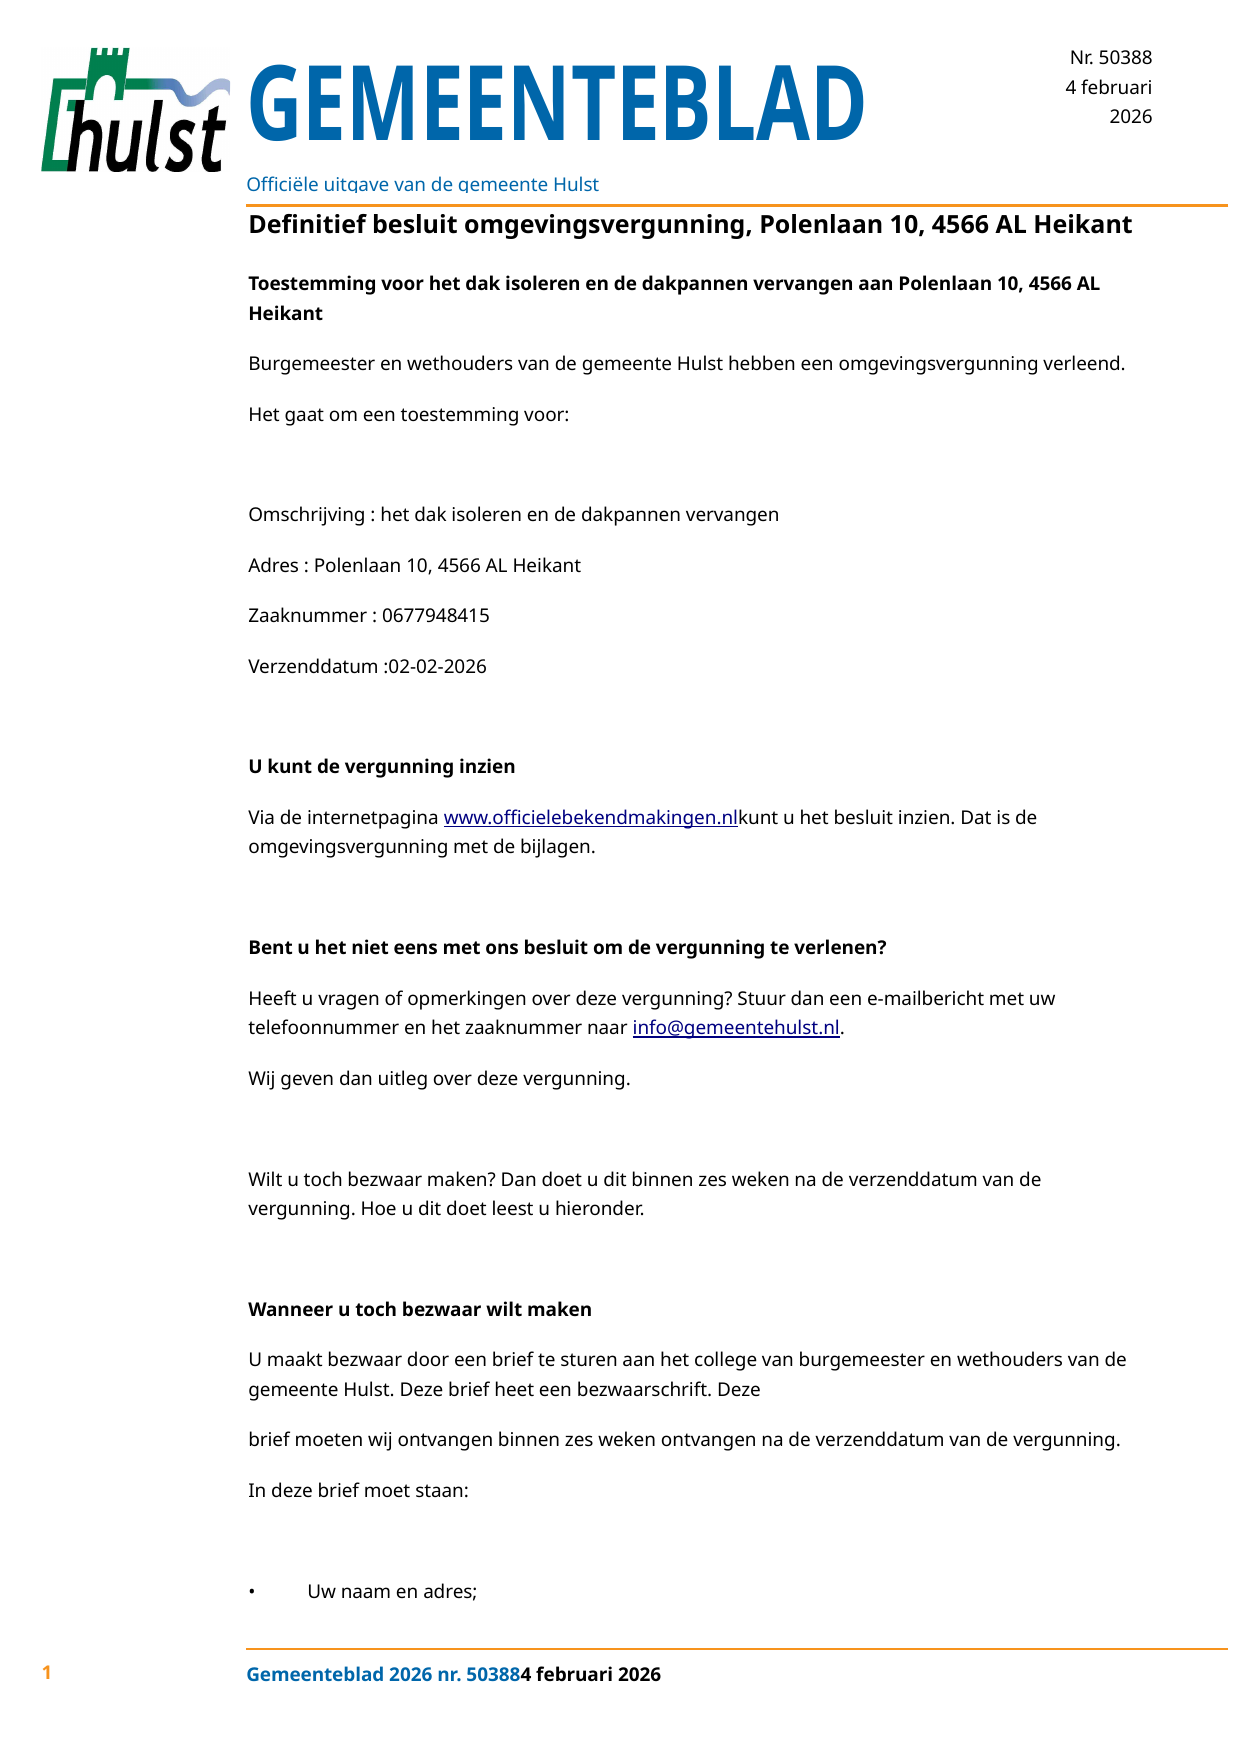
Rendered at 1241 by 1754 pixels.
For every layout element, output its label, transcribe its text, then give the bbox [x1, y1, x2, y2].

text Verzenddatum :02-02-2026 [248, 653, 1152, 678]
text In deze brief moet staan: [248, 1477, 1152, 1503]
text Bent u het niet eens met ons besluit om de vergunning te verlenen? [248, 934, 1152, 960]
text Via de internetpagina www.officielebekendmakingen.nlkunt u het besluit inzien. Dat is de omgevingsvergunning met de bijlagen. [248, 804, 1152, 859]
text Het gaat om een toestemming voor: [248, 401, 1152, 426]
text Wij geven dan uitleg over deze vergunning. [248, 1065, 1152, 1091]
text Burgemeester en wethouders van de gemeente Hulst hebben een omgevingsvergunning verleend. [248, 350, 1152, 376]
text brief moeten wij ontvangen binnen zes weken ontvangen na de verzenddatum van de vergunning. [248, 1427, 1152, 1452]
list Uw naam en adres; [248, 1578, 1152, 1603]
text U kunt de vergunning inzien [248, 754, 1152, 779]
text Definitief besluit omgevingsvergunning, Polenlaan 10, 4566 AL Heikant [248, 207, 1152, 241]
text Omschrijving : het dak isoleren en de dakpannen vervangen [248, 502, 1152, 527]
text Adres : Polenlaan 10, 4566 AL Heikant [248, 552, 1152, 578]
text Heeft u vragen of opmerkingen over deze vergunning? Stuur dan een e-mailbericht met uw telefoonnummer en het zaaknummer naar info@gemeentehulst.nl. [248, 985, 1152, 1040]
picture [41, 47, 231, 172]
text Wilt u toch bezwaar maken? Dan doet u dit binnen zes weken na de verzenddatum van de vergunning. Hoe u dit doet leest u hieronder. [248, 1166, 1152, 1221]
text Toestemming voor het dak isoleren en de dakpannen vervangen aan Polenlaan 10, 4566 AL Heikant [248, 270, 1152, 326]
text Wanneer u toch bezwaar wilt maken [248, 1296, 1152, 1322]
text U maakt bezwaar door een brief te sturen aan het college van burgemeester en wethouders van de gemeente Hulst. Deze brief heet een bezwaarschrift. Deze [248, 1347, 1152, 1402]
text Zaaknummer : 0677948415 [248, 602, 1152, 628]
